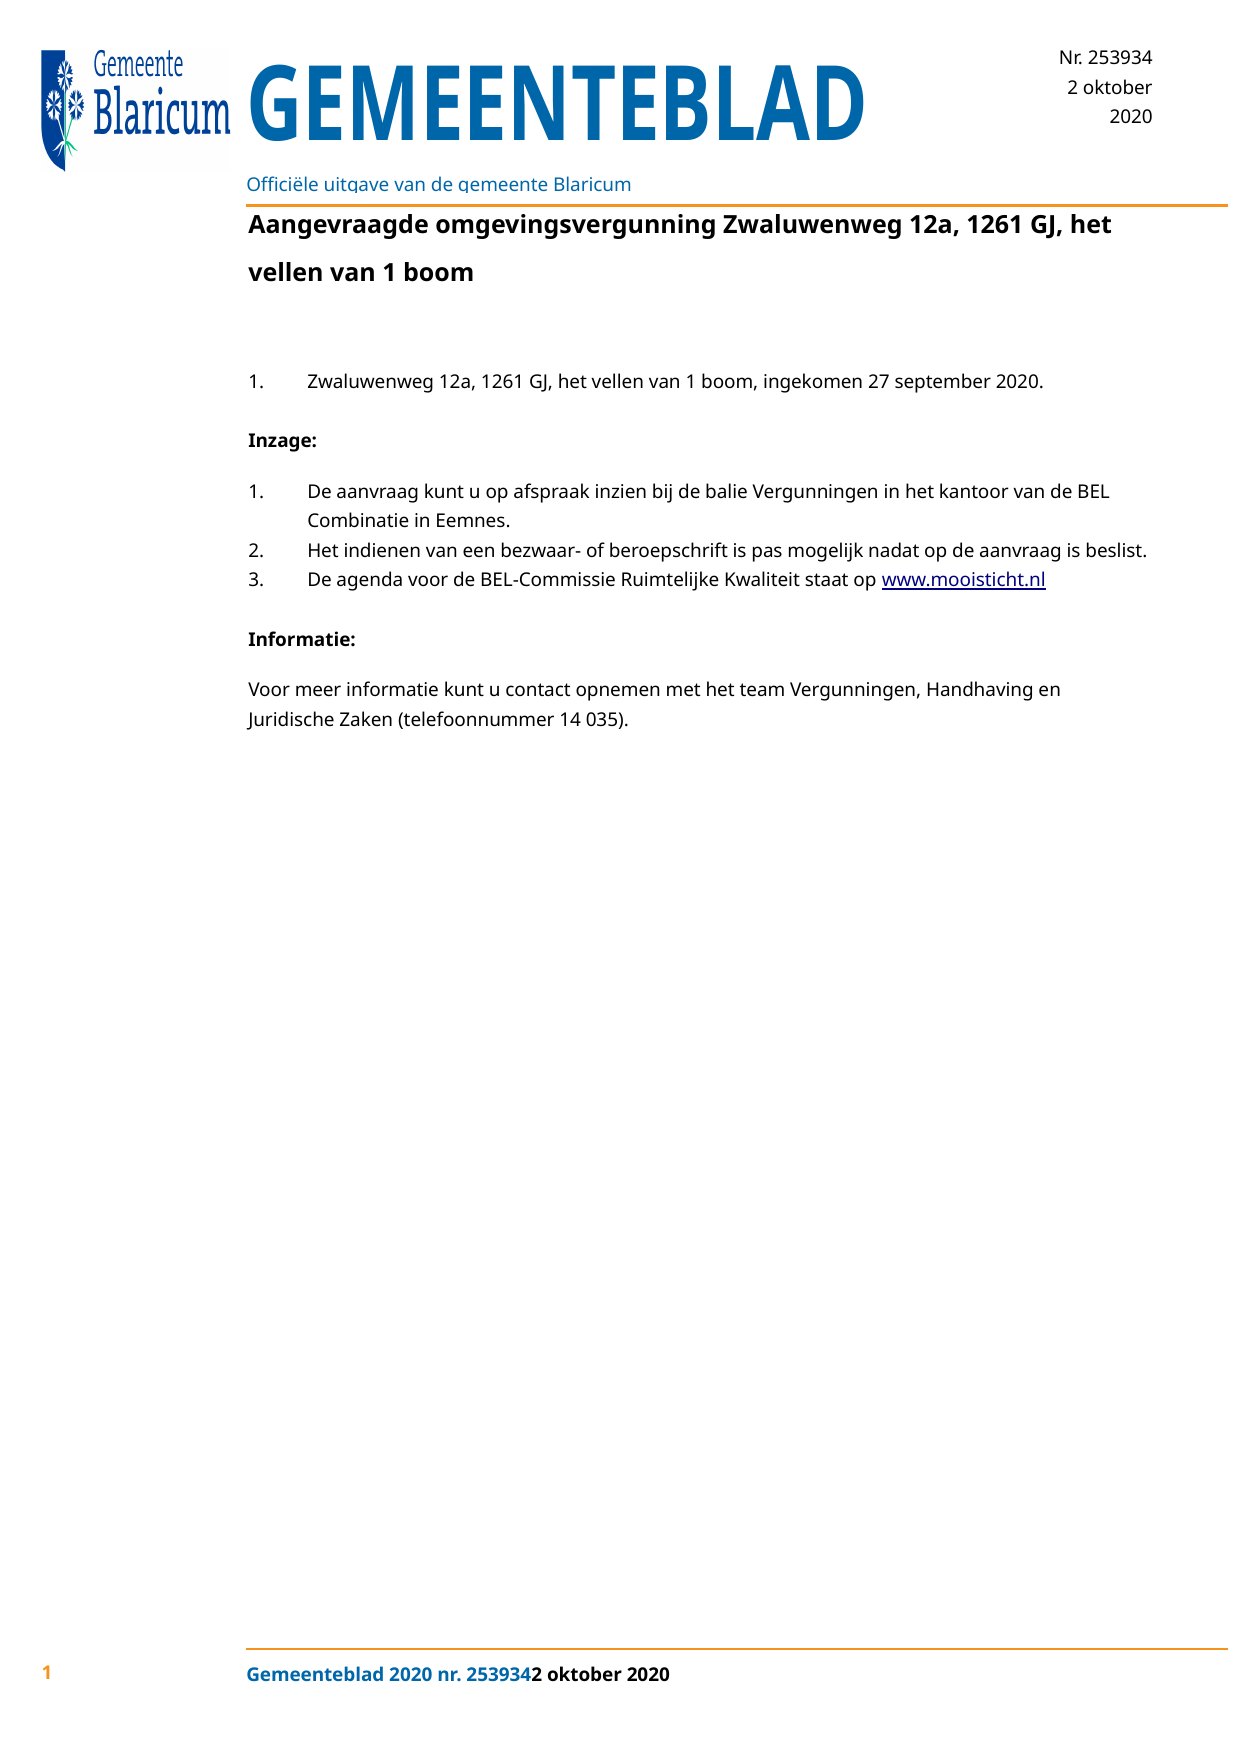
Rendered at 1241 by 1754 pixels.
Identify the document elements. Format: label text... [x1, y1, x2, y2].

picture [41, 47, 231, 172]
text Voor meer informatie kunt u contact opnemen met het team Vergunningen, Handhaving en Juridische Zaken (telefoonnummer 14 035). [248, 676, 1152, 732]
text Inzage: [248, 427, 1152, 453]
text Aangevraagde omgevingsvergunning Zwaluwenweg 12a, 1261 GJ, het vellen van 1 boom [248, 207, 1152, 288]
list Zwaluwenweg 12a, 1261 GJ, het vellen van 1 boom, ingekomen 27 september 2020. [248, 368, 1152, 394]
text Informatie: [248, 626, 1152, 652]
list De agenda voor de BEL-Commissie Ruimtelijke Kwaliteit staat op www.mooisticht.nl [248, 567, 1152, 592]
list Het indienen van een bezwaar- of beroepschrift is pas mogelijk nadat op de aanvraag is beslist. [248, 537, 1152, 563]
list De aanvraag kunt u op afspraak inzien bij de balie Vergunningen in het kantoor van de BEL Combinatie in Eemnes. [248, 478, 1152, 533]
